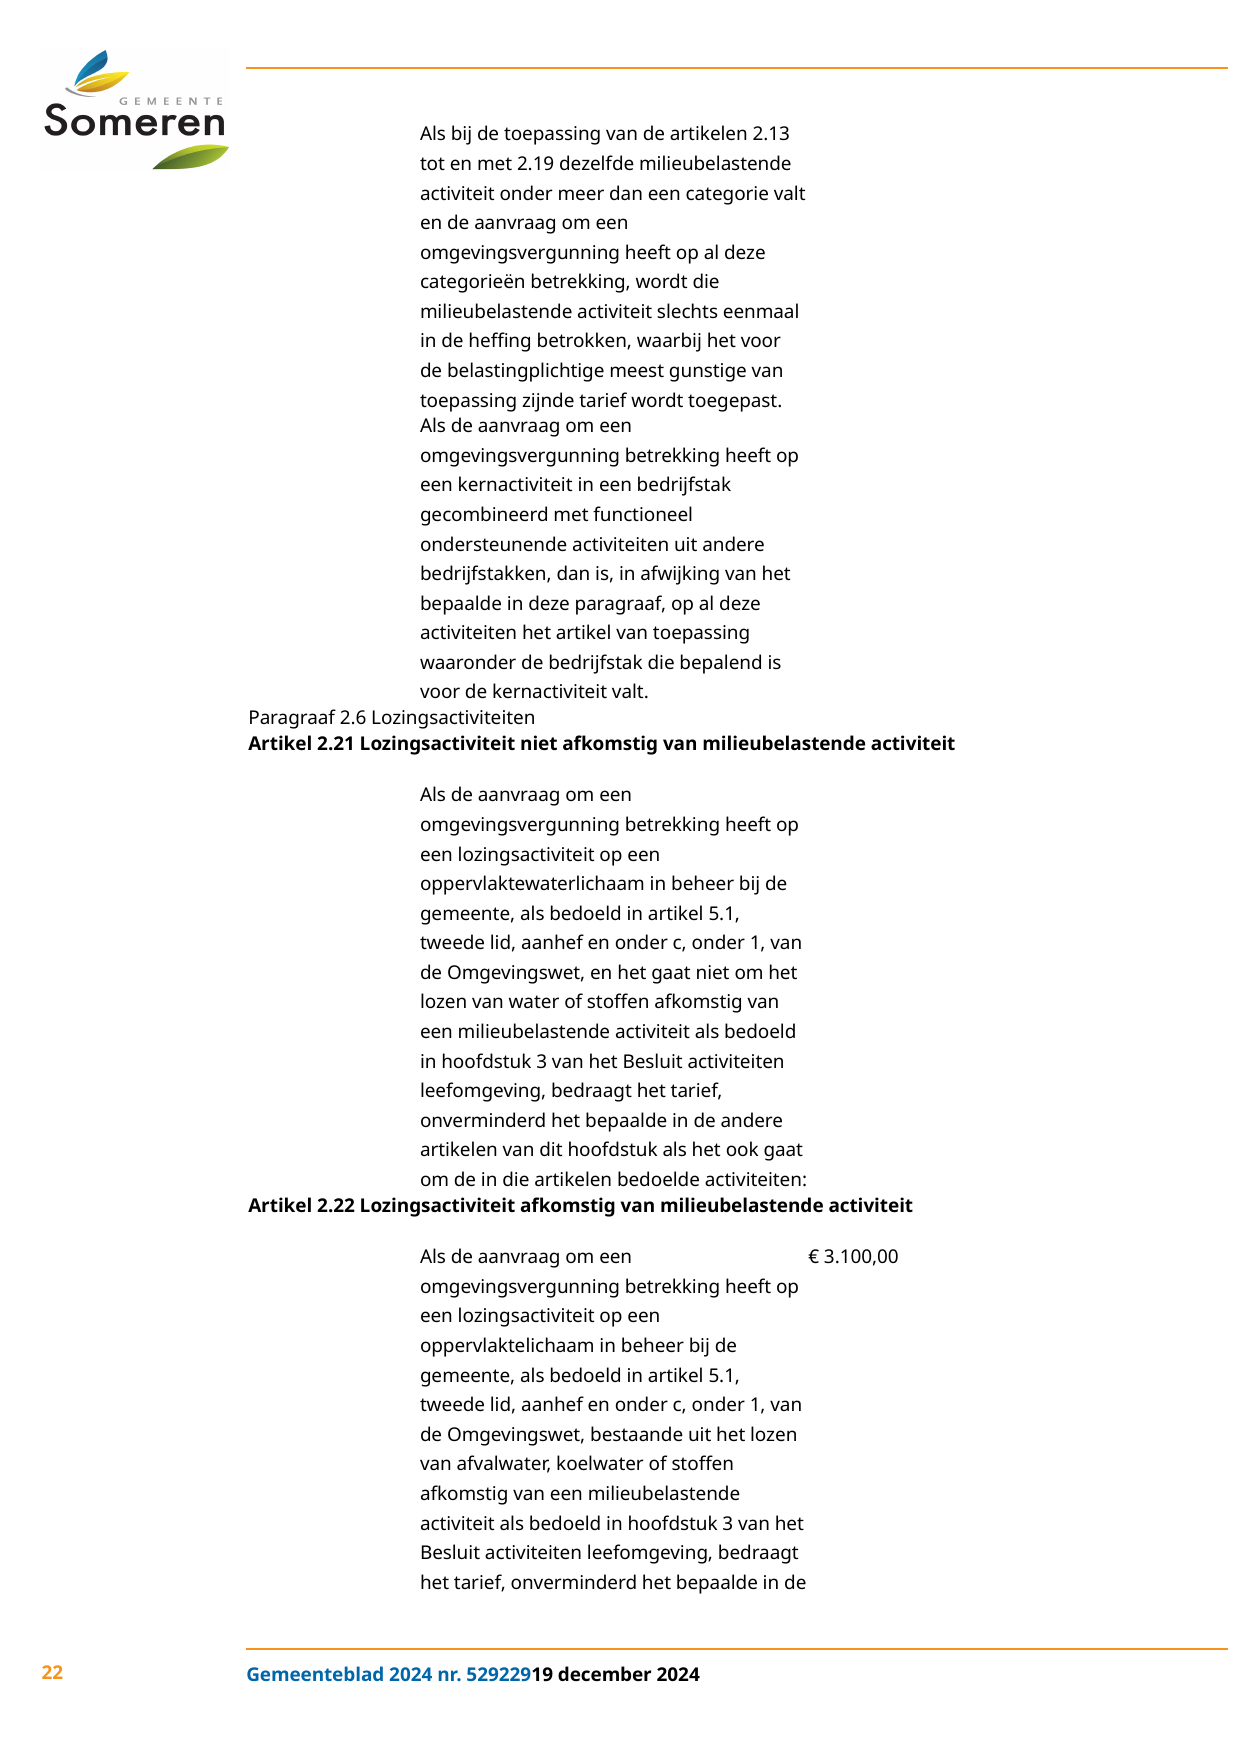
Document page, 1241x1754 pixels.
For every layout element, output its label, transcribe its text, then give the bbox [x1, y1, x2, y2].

table_cell [420, 95, 808, 121]
table_cell Artikel 2.21 Lozingsactiviteit niet afkomstig van milieubelastende activiteit [248, 730, 980, 756]
table_cell [808, 95, 980, 121]
table_cell [248, 1244, 420, 1594]
table_cell [808, 756, 980, 782]
table_cell Paragraaf 2.6 Lozingsactiviteiten [248, 705, 1152, 730]
table_cell Als de aanvraag om een omgevingsvergunning betrekking heeft op een kernactiviteit in een bedrijfstak gecombineerd met functioneel ondersteunende activiteiten uit andere bedrijfstakken, dan is, in afwijking van het bepaalde in deze paragraaf, op al deze activiteiten het artikel van toepassing waaronder de bedrijfstak die bepalend is voor de kernactiviteit valt. [420, 413, 808, 704]
table_cell [248, 121, 420, 412]
table_cell Als de aanvraag om een omgevingsvergunning betrekking heeft op een lozingsactiviteit op een oppervlaktelichaam in beheer bij de gemeente, als bedoeld in artikel 5.1, tweede lid, aanhef en onder c, onder 1, van de Omgevingswet, bestaande uit het lozen van afvalwater, koelwater of stoffen afkomstig van een milieubelastende activiteit als bedoeld in hoofdstuk 3 van het Besluit activiteiten leefomgeving, bedraagt het tarief, onverminderd het bepaalde in de [420, 1244, 808, 1594]
table_cell [980, 782, 1152, 1192]
table_cell Als bij de toepassing van de artikelen 2.13 tot en met 2.19 dezelfde milieubelastende activiteit onder meer dan een categorie valt en de aanvraag om een omgevingsvergunning heeft op al deze categorieën betrekking, wordt die milieubelastende activiteit slechts eenmaal in de heffing betrokken, waarbij het voor de belastingplichtige meest gunstige van toepassing zijnde tarief wordt toegepast. [420, 121, 808, 412]
table_cell [248, 95, 420, 121]
table_cell [980, 1244, 1152, 1594]
table_cell [980, 121, 1152, 412]
table_cell [980, 413, 1152, 704]
table_cell [420, 1218, 808, 1243]
table_cell [248, 782, 420, 1192]
picture [41, 47, 231, 172]
table_cell [420, 756, 808, 782]
table_cell [980, 756, 1152, 782]
table_cell [980, 1218, 1152, 1243]
table_cell Artikel 2.22 Lozingsactiviteit afkomstig van milieubelastende activiteit [248, 1192, 980, 1218]
table_cell € 3.100,00 [808, 1244, 980, 1594]
table_cell [980, 95, 1152, 121]
table_cell [248, 1218, 420, 1243]
table_cell [248, 413, 420, 704]
table_cell [248, 756, 420, 782]
table_cell [808, 1218, 980, 1243]
table_cell [808, 782, 980, 1192]
table_cell [808, 121, 980, 412]
table_cell Als de aanvraag om een omgevingsvergunning betrekking heeft op een lozingsactiviteit op een oppervlaktewaterlichaam in beheer bij de gemeente, als bedoeld in artikel 5.1, tweede lid, aanhef en onder c, onder 1, van de Omgevingswet, en het gaat niet om het lozen van water of stoffen afkomstig van een milieubelastende activiteit als bedoeld in hoofdstuk 3 van het Besluit activiteiten leefomgeving, bedraagt het tarief, onverminderd het bepaalde in de andere artikelen van dit hoofdstuk als het ook gaat om de in die artikelen bedoelde activiteiten: [420, 782, 808, 1192]
table_cell [808, 413, 980, 704]
